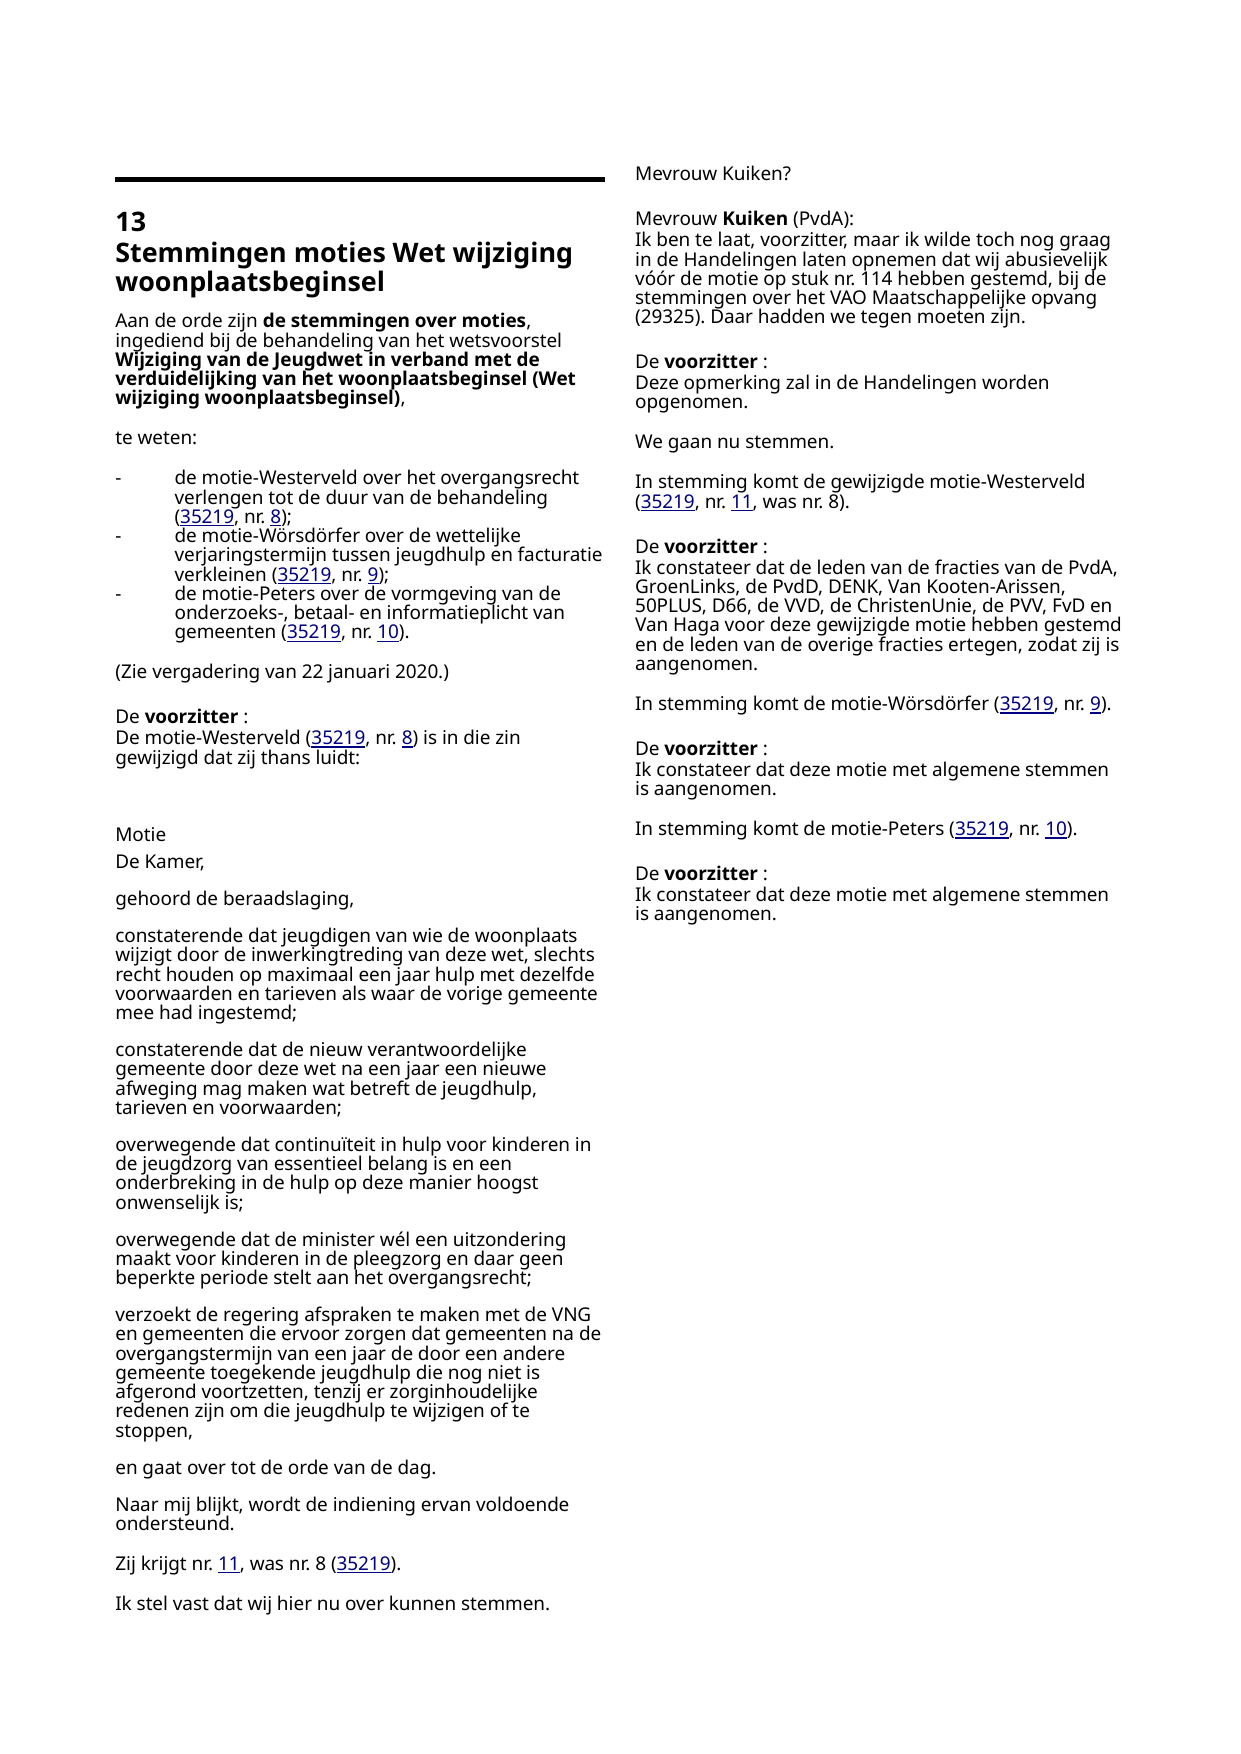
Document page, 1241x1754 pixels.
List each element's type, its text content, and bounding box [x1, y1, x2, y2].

text Aan de orde zijn de stemmingen over moties, ingediend bij de behandeling van het wetsvoorstel Wijziging van de Jeugdwet in verband met de verduidelijking van het woonplaatsbeginsel (Wet wijziging woonplaatsbeginsel), [115, 312, 605, 409]
text De voorzitter : [115, 704, 605, 729]
text Mevrouw Kuiken (PvdA): [635, 206, 1125, 231]
text In stemming komt de motie-Wörsdörfer (35219, nr. 9). [635, 695, 1125, 714]
text Ik constateer dat deze motie met algemene stemmen is aangenomen. [635, 761, 1125, 799]
text te weten: [115, 429, 605, 449]
text Mevrouw Kuiken? [635, 165, 1125, 185]
text Ik constateer dat de leden van de fracties van de PvdA, GroenLinks, de PvdD, DENK, Van Kooten-Arissen, 50PLUS, D66, de VVD, de ChristenUnie, de PVV, FvD en Van Haga voor deze gewijzigde motie hebben gestemd en de leden van de overige fracties ertegen, zodat zij is aangenomen. [635, 559, 1125, 674]
text De voorzitter : [635, 860, 1125, 886]
text De voorzitter : [635, 735, 1125, 761]
text Naar mij blijkt, wordt de indiening ervan voldoende ondersteund. [115, 1496, 605, 1534]
text We gaan nu stemmen. [635, 433, 1125, 453]
text 13 [115, 203, 605, 239]
text en gaat over tot de orde van de dag. [115, 1459, 605, 1478]
text overwegende dat continuïteit in hulp voor kinderen in de jeugdzorg van essentieel belang is en een onderbreking in de hulp op deze manier hoogst onwenselijk is; [115, 1136, 605, 1213]
text Motie [115, 821, 605, 847]
text In stemming komt de motie-Peters (35219, nr. 10). [635, 820, 1125, 839]
text Ik stel vast dat wij hier nu over kunnen stemmen. [115, 1595, 605, 1614]
text Ik ben te laat, voorzitter, maar ik wilde toch nog graag in de Handelingen laten opnemen dat wij abusievelijk vóór de motie op stuk nr. 114 hebben gestemd, bij de stemmingen over het VAO Maatschappelijke opvang (29325). Daar hadden we tegen moeten zijn. [635, 231, 1125, 328]
text In stemming komt de gewijzigde motie-Westerveld (35219, nr. 11, was nr. 8). [635, 473, 1125, 512]
text Ik constateer dat deze motie met algemene stemmen is aangenomen. [635, 886, 1125, 925]
list de motie-Wörsdörfer over de wettelijke verjaringstermijn tussen jeugdhulp en facturatie verkleinen (35219, nr. 9); [115, 527, 605, 585]
text Stemmingen moties Wet wijziging woonplaatsbeginsel [115, 239, 605, 312]
text (Zie vergadering van 22 januari 2020.) [115, 663, 605, 683]
text De voorzitter : [635, 348, 1125, 374]
text constaterende dat jeugdigen van wie de woonplaats wijzigt door de inwerkingtreding van deze wet, slechts recht houden op maximaal een jaar hulp met dezelfde voorwaarden en tarieven als waar de vorige gemeente mee had ingestemd; [115, 927, 605, 1023]
text gehoord de beraadslaging, [115, 890, 605, 909]
text De motie-Westerveld (35219, nr. 8) is in die zin gewijzigd dat zij thans luidt: [115, 729, 605, 768]
text Deze opmerking zal in de Handelingen worden opgenomen. [635, 374, 1125, 413]
text Zij krijgt nr. 11, was nr. 8 (35219). [115, 1555, 605, 1574]
list de motie-Westerveld over het overgangsrecht verlengen tot de duur van de behandeling (35219, nr. 8); [115, 469, 605, 527]
text verzoekt de regering afspraken te maken met de VNG en gemeenten die ervoor zorgen dat gemeenten na de overgangstermijn van een jaar de door een andere gemeente toegekende jeugdhulp die nog niet is afgerond voortzetten, tenzij er zorginhoudelijke redenen zijn om die jeugdhulp te wijzigen of te stoppen, [115, 1306, 605, 1441]
text De Kamer, [115, 853, 605, 872]
text overwegende dat de minister wél een uitzondering maakt voor kinderen in de pleegzorg en daar geen beperkte periode stelt aan het overgangsrecht; [115, 1231, 605, 1288]
list de motie-Peters over de vormgeving van de onderzoeks-, betaal- en informatieplicht van gemeenten (35219, nr. 10). [115, 585, 605, 643]
text De voorzitter : [635, 533, 1125, 559]
text constaterende dat de nieuw verantwoordelijke gemeente door deze wet na een jaar een nieuwe afweging mag maken wat betreft de jeugdhulp, tarieven en voorwaarden; [115, 1041, 605, 1118]
